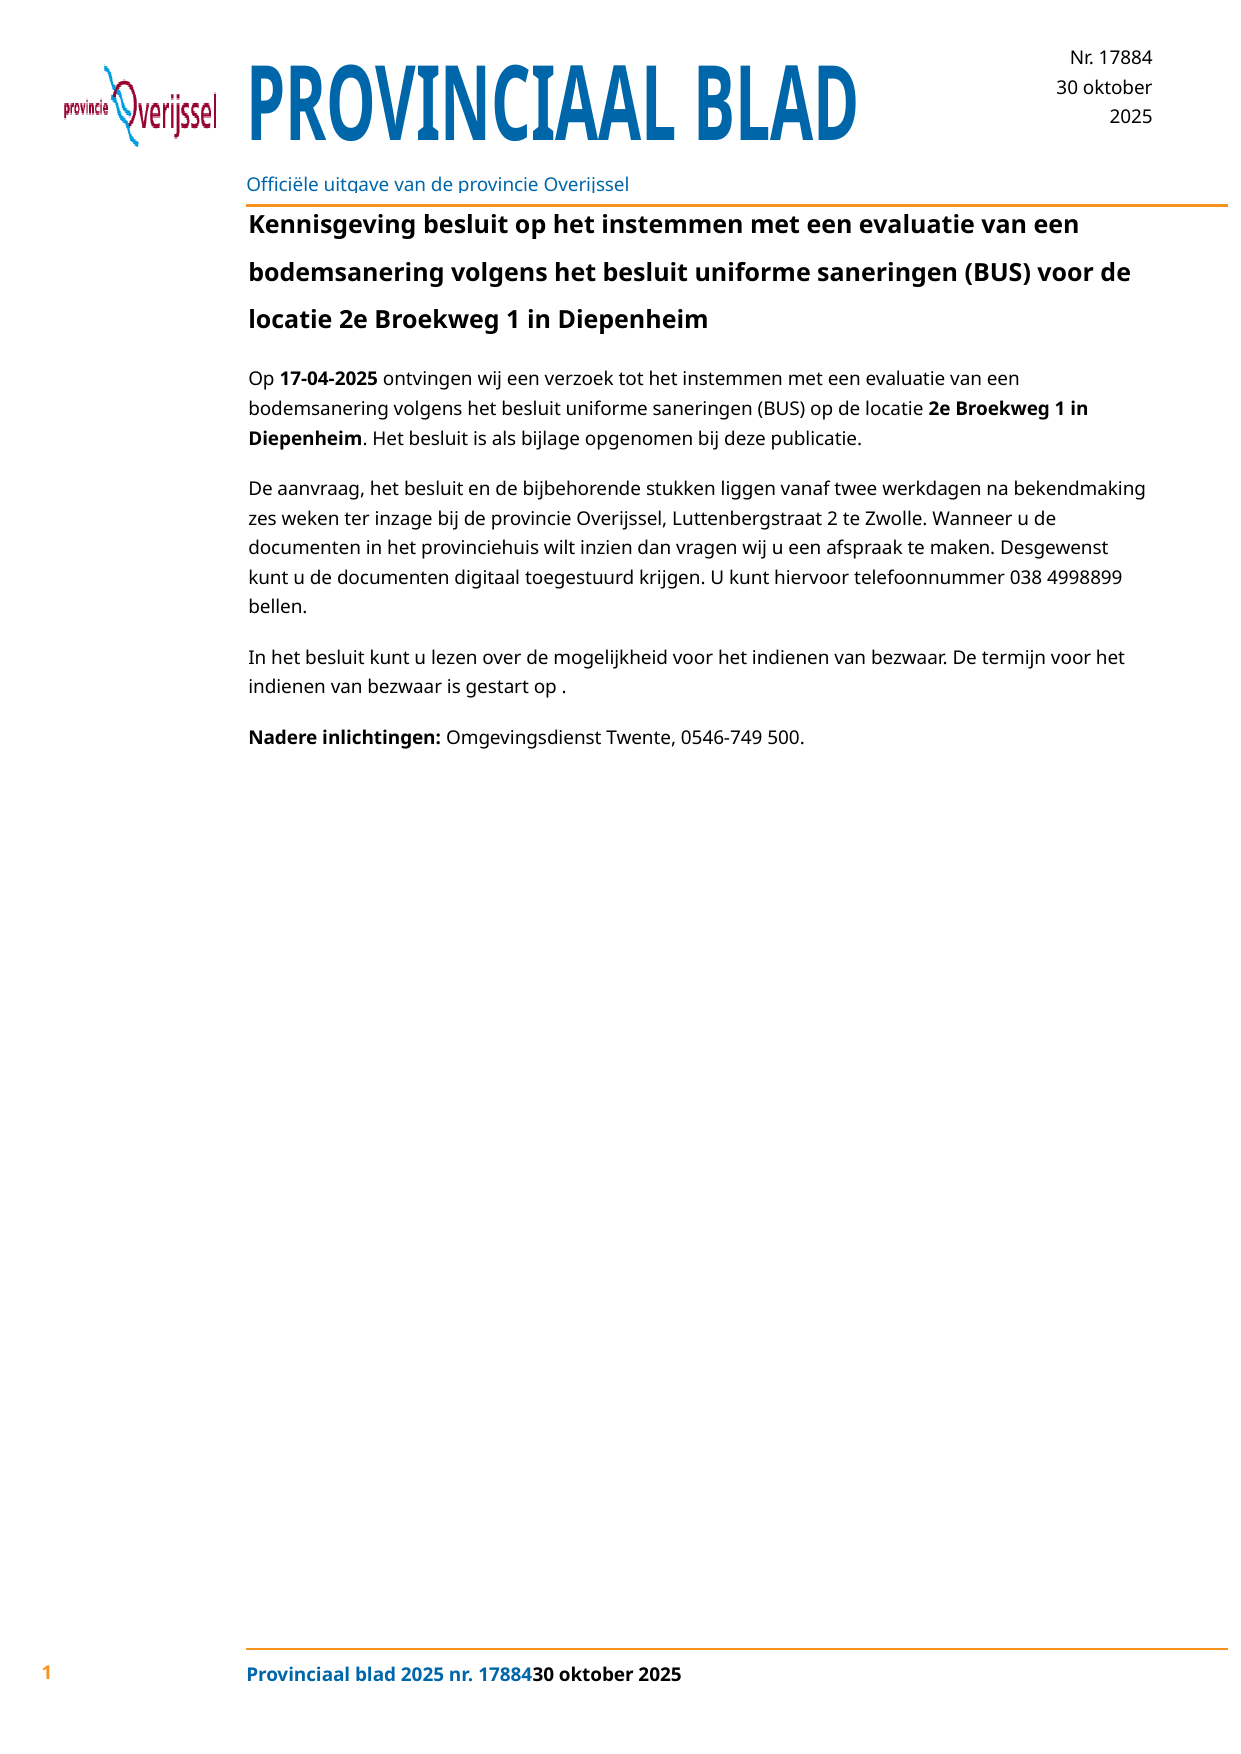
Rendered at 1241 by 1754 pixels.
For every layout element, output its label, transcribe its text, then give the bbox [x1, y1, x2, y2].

picture [41, 47, 231, 172]
text De aanvraag, het besluit en de bijbehorende stukken liggen vanaf twee werkdagen na bekendmaking zes weken ter inzage bij de provincie Overijssel, Luttenbergstraat 2 te Zwolle. Wanneer u de documenten in het provinciehuis wilt inzien dan vragen wij u een afspraak te maken. Desgewenst kunt u de documenten digitaal toegestuurd krijgen. U kunt hiervoor telefoonnummer 038 4998899 bellen. [248, 475, 1152, 619]
text Nadere inlichtingen: Omgevingsdienst Twente, 0546-749 500. [248, 724, 1152, 749]
text Kennisgeving besluit op het instemmen met een evaluatie van een bodemsanering volgens het besluit uniforme saneringen (BUS) voor de locatie 2e Broekweg 1 in Diepenheim [248, 207, 1152, 336]
text Op 17-04-2025 ontvingen wij een verzoek tot het instemmen met een evaluatie van een bodemsanering volgens het besluit uniforme saneringen (BUS) op de locatie 2e Broekweg 1 in Diepenheim. Het besluit is als bijlage opgenomen bij deze publicatie. [248, 366, 1152, 450]
text In het besluit kunt u lezen over de mogelijkheid voor het indienen van bezwaar. De termijn voor het indienen van bezwaar is gestart op . [248, 644, 1152, 699]
